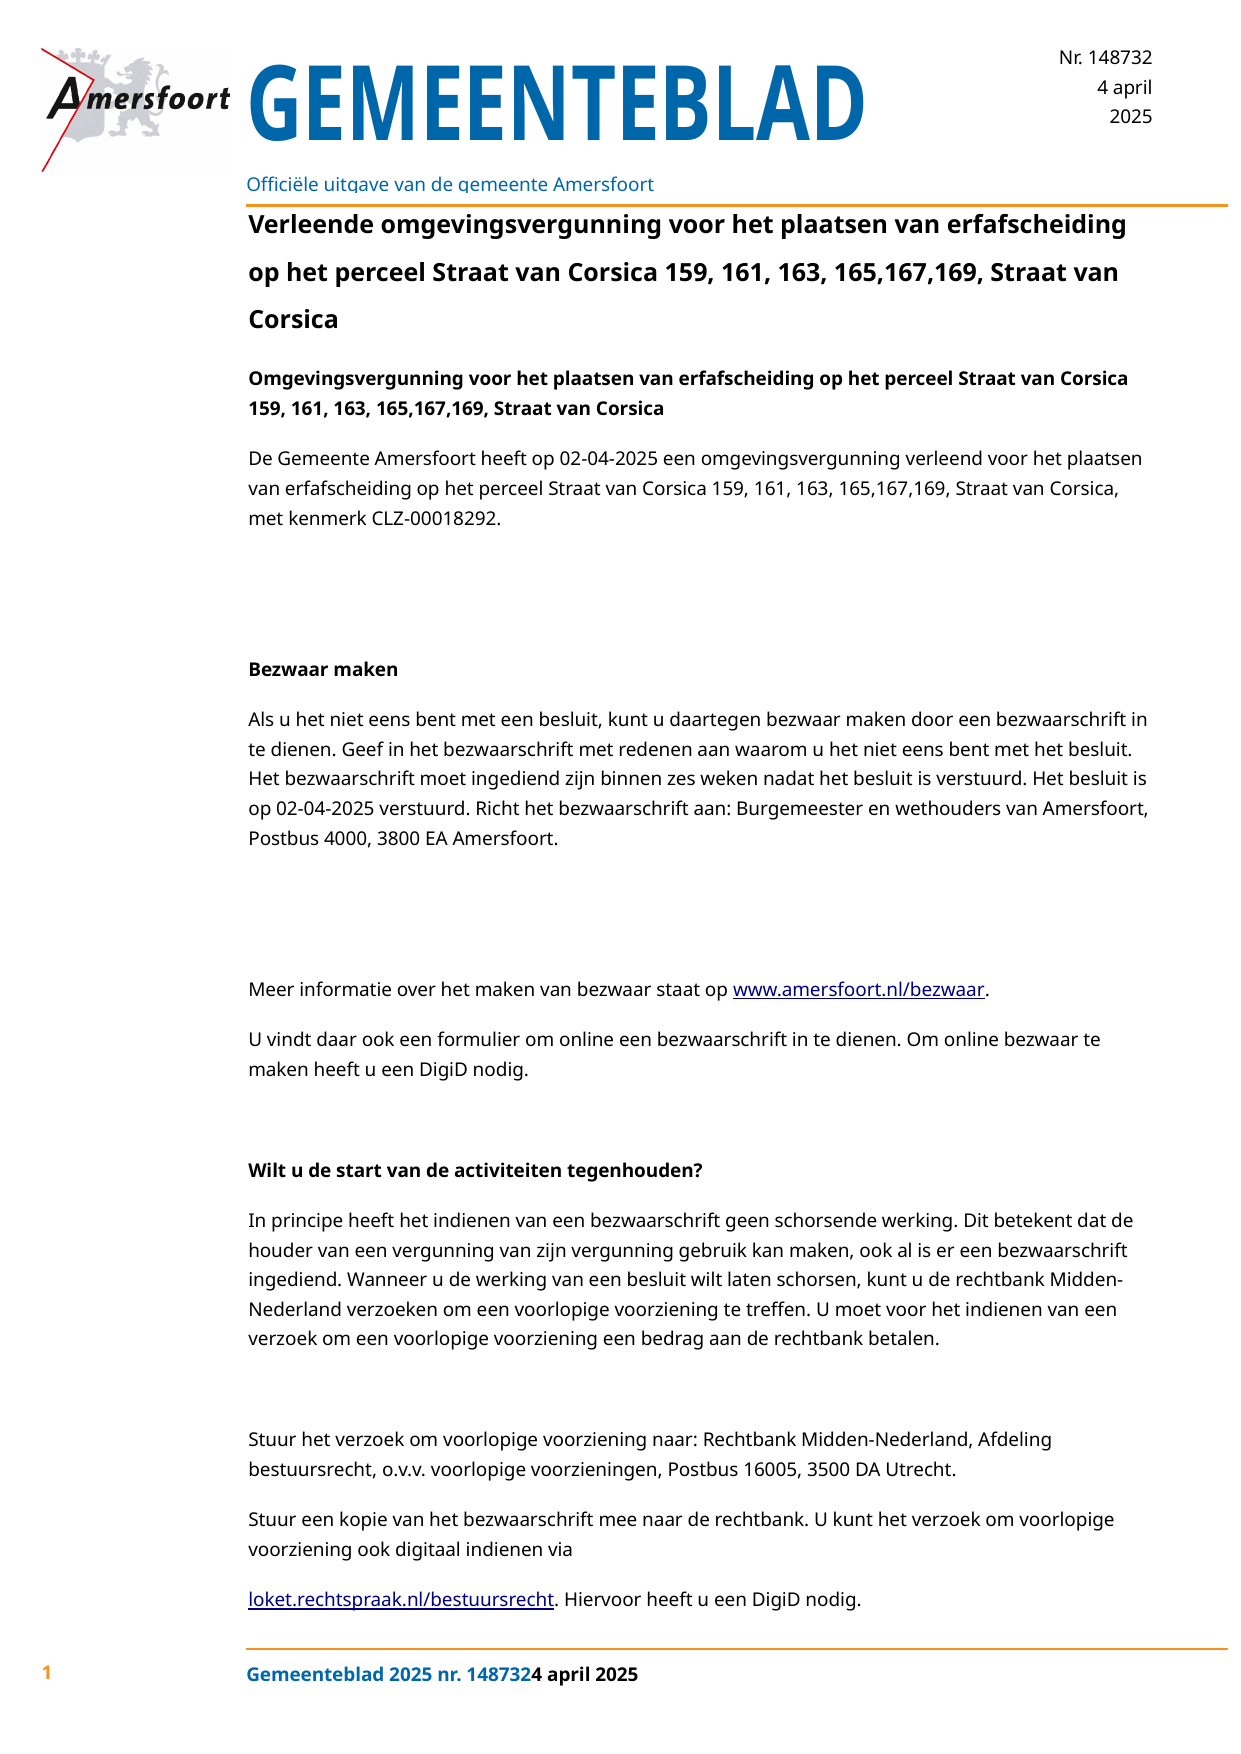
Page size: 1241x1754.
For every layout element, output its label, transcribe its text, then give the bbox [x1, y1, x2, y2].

text Als u het niet eens bent met een besluit, kunt u daartegen bezwaar maken door een bezwaarschrift in te dienen. Geef in het bezwaarschrift met redenen aan waarom u het niet eens bent met het besluit. Het bezwaarschrift moet ingediend zijn binnen zes weken nadat het besluit is verstuurd. Het besluit is op 02-04-2025 verstuurd. Richt het bezwaarschrift aan: Burgemeester en wethouders van Amersfoort, Postbus 4000, 3800 EA Amersfoort. [248, 706, 1152, 850]
text Bezwaar maken [248, 656, 1152, 682]
text U vindt daar ook een formulier om online een bezwaarschrift in te dienen. Om online bezwaar te maken heeft u een DigiD nodig. [248, 1026, 1152, 1082]
text Stuur een kopie van het bezwaarschrift mee naar de rechtbank. U kunt het verzoek om voorlopige voorziening ook digitaal indienen via [248, 1506, 1152, 1562]
text Meer informatie over het maken van bezwaar staat op www.amersfoort.nl/bezwaar. [248, 976, 1152, 1002]
text In principe heeft het indienen van een bezwaarschrift geen schorsende werking. Dit betekent dat de houder van een vergunning van zijn vergunning gebruik kan maken, ook al is er een bezwaarschrift ingediend. Wanneer u de werking van een besluit wilt laten schorsen, kunt u de rechtbank Midden-Nederland verzoeken om een voorlopige voorziening te treffen. U moet voor het indienen van een verzoek om een voorlopige voorziening een bedrag aan de rechtbank betalen. [248, 1207, 1152, 1351]
text Verleende omgevingsvergunning voor het plaatsen van erfafscheiding op het perceel Straat van Corsica 159, 161, 163, 165,167,169, Straat van Corsica [248, 207, 1152, 336]
text De Gemeente Amersfoort heeft op 02-04-2025 een omgevingsvergunning verleend voor het plaatsen van erfafscheiding op het perceel Straat van Corsica 159, 161, 163, 165,167,169, Straat van Corsica, met kenmerk CLZ-00018292. [248, 446, 1152, 530]
picture [41, 47, 231, 172]
text Wilt u de start van de activiteiten tegenhouden? [248, 1157, 1152, 1182]
text Omgevingsvergunning voor het plaatsen van erfafscheiding op het perceel Straat van Corsica 159, 161, 163, 165,167,169, Straat van Corsica [248, 366, 1152, 421]
text loket.rechtspraak.nl/bestuursrecht. Hiervoor heeft u een DigiD nodig. [248, 1586, 1152, 1612]
text Stuur het verzoek om voorlopige voorziening naar: Rechtbank Midden-Nederland, Afdeling bestuursrecht, o.v.v. voorlopige voorzieningen, Postbus 16005, 3500 DA Utrecht. [248, 1426, 1152, 1482]
